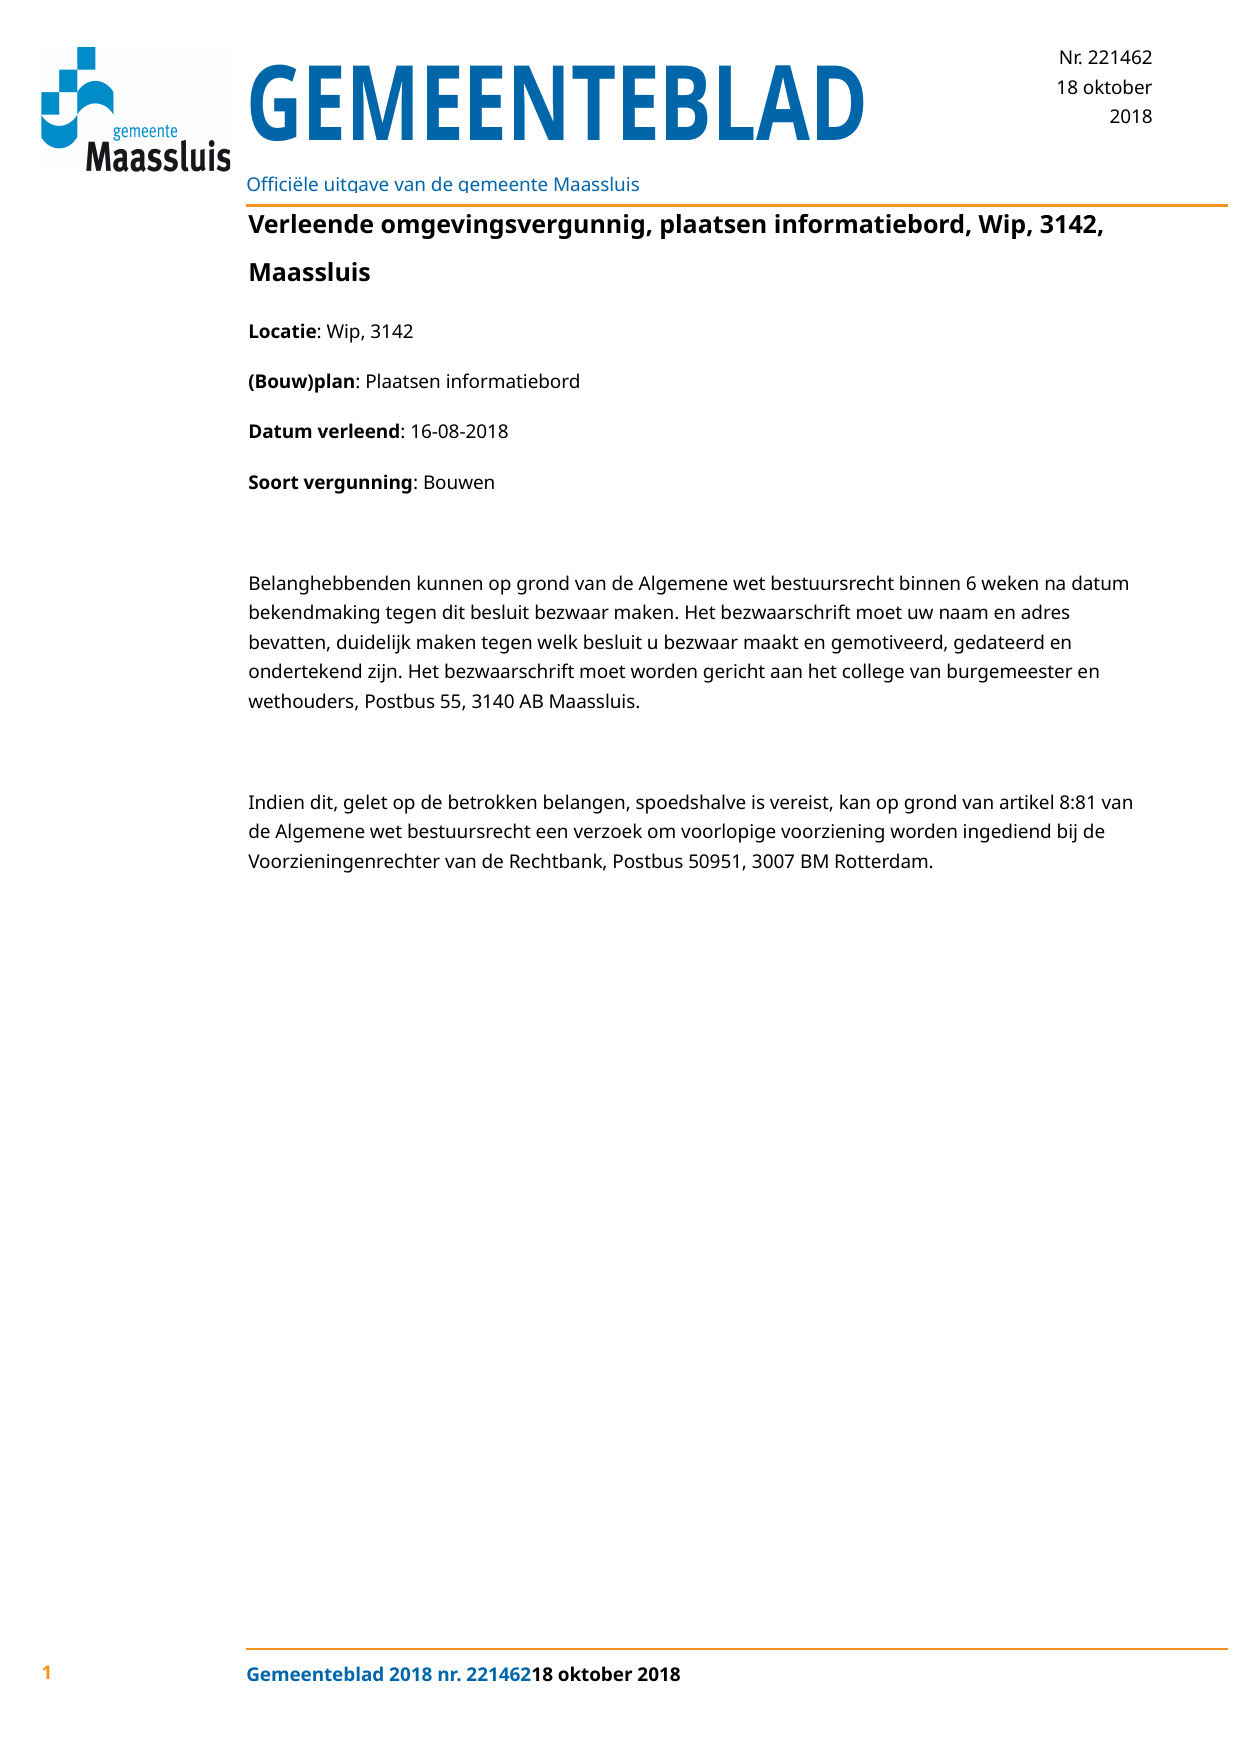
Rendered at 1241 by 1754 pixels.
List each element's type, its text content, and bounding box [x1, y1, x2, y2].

picture [41, 47, 231, 172]
text Soort vergunning: Bouwen [248, 469, 1152, 495]
text Indien dit, gelet op de betrokken belangen, spoedshalve is vereist, kan op grond van artikel 8:81 van de Algemene wet bestuursrecht een verzoek om voorlopige voorziening worden ingediend bij de Voorzieningenrechter van de Rechtbank, Postbus 50951, 3007 BM Rotterdam. [248, 789, 1152, 874]
text Belanghebbenden kunnen op grond van de Algemene wet bestuursrecht binnen 6 weken na datum bekendmaking tegen dit besluit bezwaar maken. Het bezwaarschrift moet uw naam en adres bevatten, duidelijk maken tegen welk besluit u bezwaar maakt en gemotiveerd, gedateerd en ondertekend zijn. Het bezwaarschrift moet worden gericht aan het college van burgemeester en wethouders, Postbus 55, 3140 AB Maassluis. [248, 570, 1152, 714]
text Verleende omgevingsvergunnig, plaatsen informatiebord, Wip, 3142, Maassluis [248, 207, 1152, 288]
text Datum verleend: 16-08-2018 [248, 419, 1152, 444]
picture [41, 47, 77, 92]
text Locatie: Wip, 3142 [248, 318, 1152, 344]
text (Bouw)plan: Plaatsen informatiebord [248, 368, 1152, 394]
